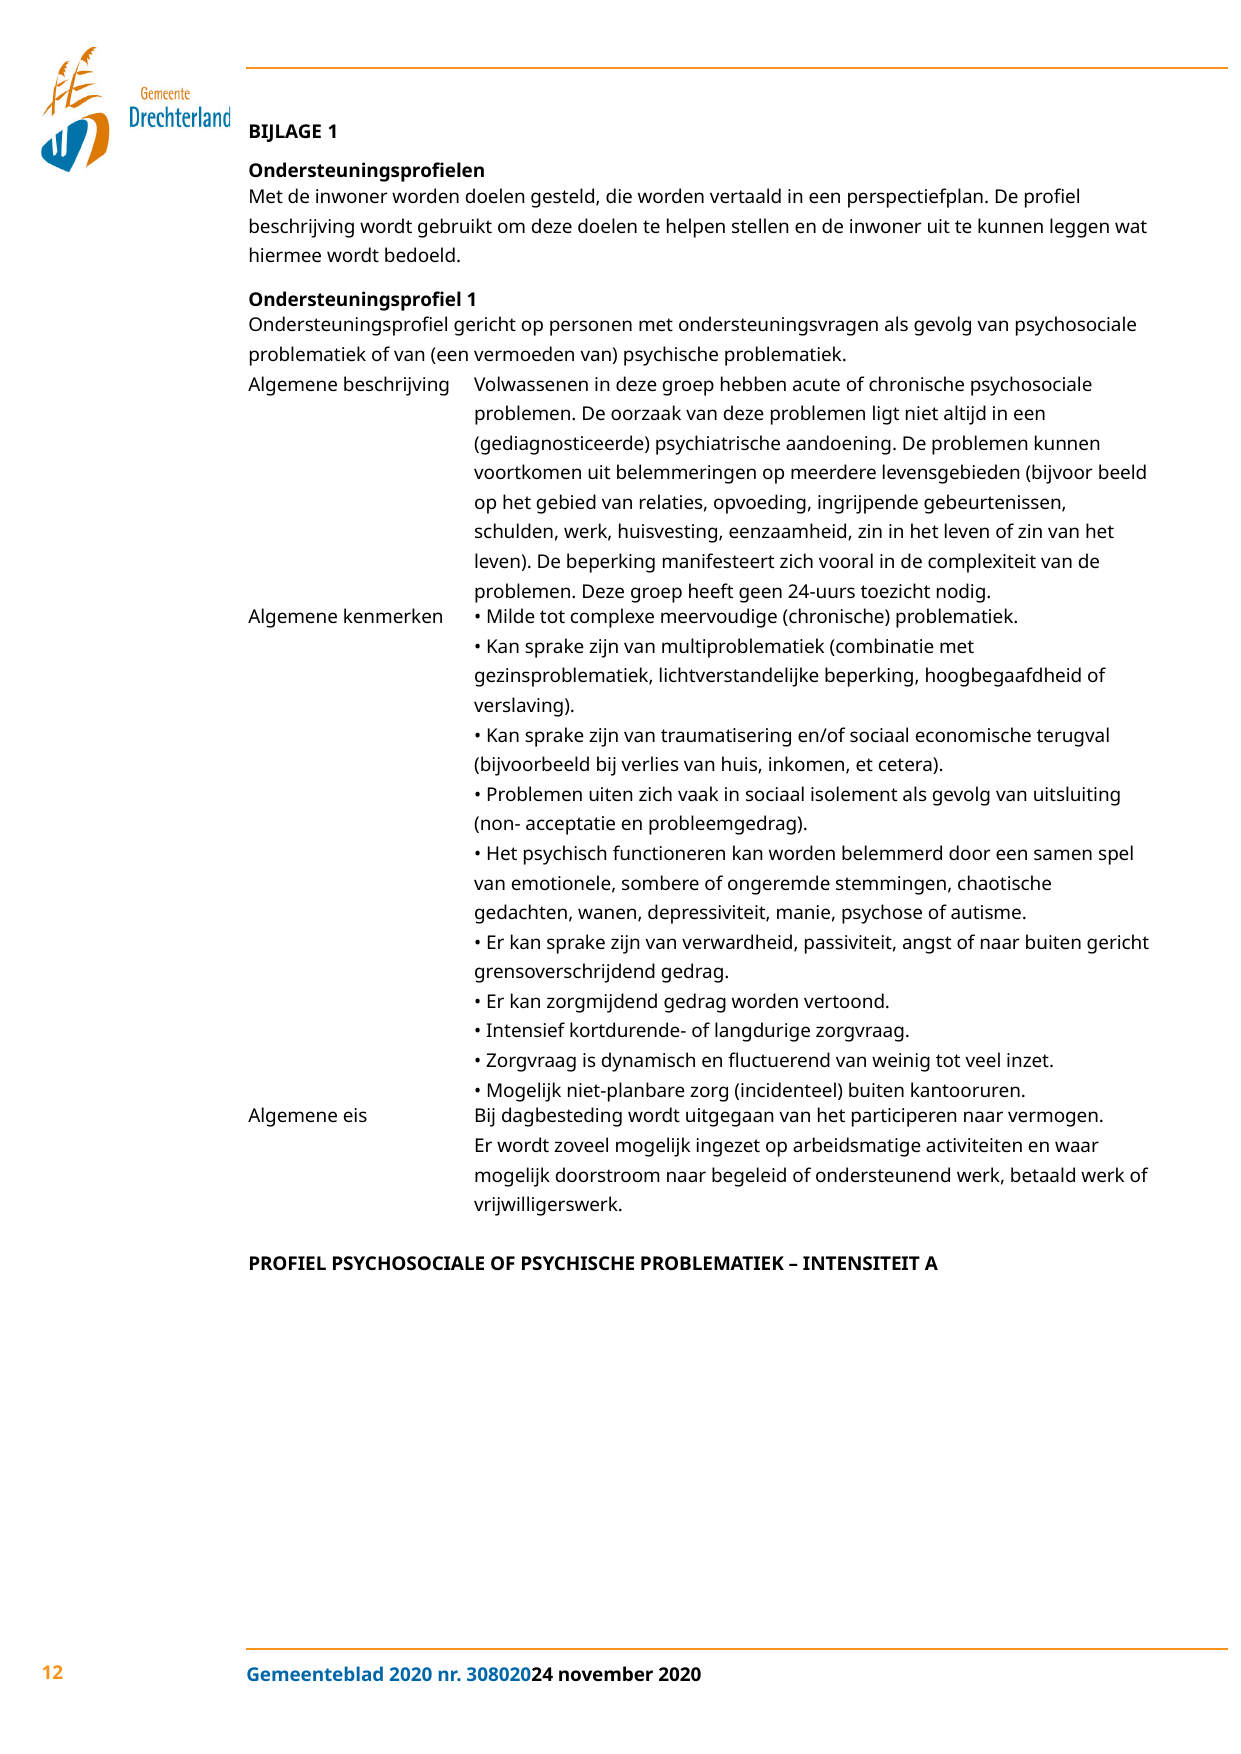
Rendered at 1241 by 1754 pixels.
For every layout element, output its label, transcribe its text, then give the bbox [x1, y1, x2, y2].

table_cell Algemene kenmerken [248, 604, 474, 1103]
table_header Volwassenen in deze groep hebben acute of chronische psychosociale problemen. De oorzaak van deze problemen ligt niet altijd in een (gediagnosticeerde) psychiatrische aandoening. De problemen kunnen voortkomen uit belemmeringen op meerdere levensgebieden (bijvoor­ beeld op het gebied van relaties, opvoeding, ingrijpende gebeurtenissen, schulden, werk, huisvesting, eenzaamheid, zin in het leven of zin van het leven). De beperking manifesteert zich vooral in de complexiteit van de problemen. Deze groep heeft geen 24-uurs toezicht nodig. [474, 371, 1152, 603]
text Met de inwoner worden doelen gesteld, die worden vertaald in een perspectiefplan. De profiel­ beschrijving wordt gebruikt om deze doelen te helpen stellen en de inwoner uit te kunnen leggen wat hiermee wordt bedoeld. [248, 183, 1152, 268]
picture [226, 115, 231, 124]
picture [41, 47, 231, 172]
text BIJLAGE 1 [248, 116, 1152, 144]
picture [41, 158, 64, 172]
table_header PROFIEL PSYCHOSOCIALE OF PSYCHISCHE PROBLEMATIEK – INTENSITEIT A [248, 1250, 1152, 1276]
table_header Algemene beschrijving [248, 371, 474, 603]
table_cell • Milde tot complexe meervoudige (chronische) problematiek. • Kan sprake zijn van multiproblematiek (combinatie met gezinsproblematiek, lichtverstandelijke beperking, hoogbegaafdheid of verslaving). • Kan sprake zijn van traumatisering en/of sociaal economische terugval (bijvoorbeeld bij verlies van huis, inkomen, et cetera). • Problemen uiten zich vaak in sociaal isolement als gevolg van uitsluiting (non- acceptatie en probleemgedrag). • Het psychisch functioneren kan worden belemmerd door een samen­ spel van emotionele, sombere of ongeremde stemmingen, chaotische gedachten, wanen, depressiviteit, manie, psychose of autisme. • Er kan sprake zijn van verwardheid, passiviteit, angst of naar buiten gericht grensoverschrijdend gedrag. • Er kan zorgmijdend gedrag worden vertoond. • Intensief kortdurende- of langdurige zorgvraag. • Zorgvraag is dynamisch en fluctuerend van weinig tot veel inzet. • Mogelijk niet-planbare zorg (incidenteel) buiten kantooruren. [474, 604, 1152, 1103]
table_cell Bij dagbesteding wordt uitgegaan van het participeren naar vermogen. Er wordt zoveel mogelijk ingezet op arbeidsmatige activiteiten en waar mogelijk doorstroom naar begeleid of ondersteunend werk, betaald werk of vrijwilligerswerk. [474, 1103, 1152, 1217]
table_cell Algemene eis [248, 1103, 474, 1217]
text Ondersteuningsprofiel gericht op personen met ondersteuningsvragen als gevolg van psychosociale problematiek of van (een vermoeden van) psychische problematiek. [248, 311, 1152, 367]
text Ondersteuningsprofiel 1 [248, 286, 1152, 311]
text Ondersteuningsprofielen [248, 158, 1152, 183]
